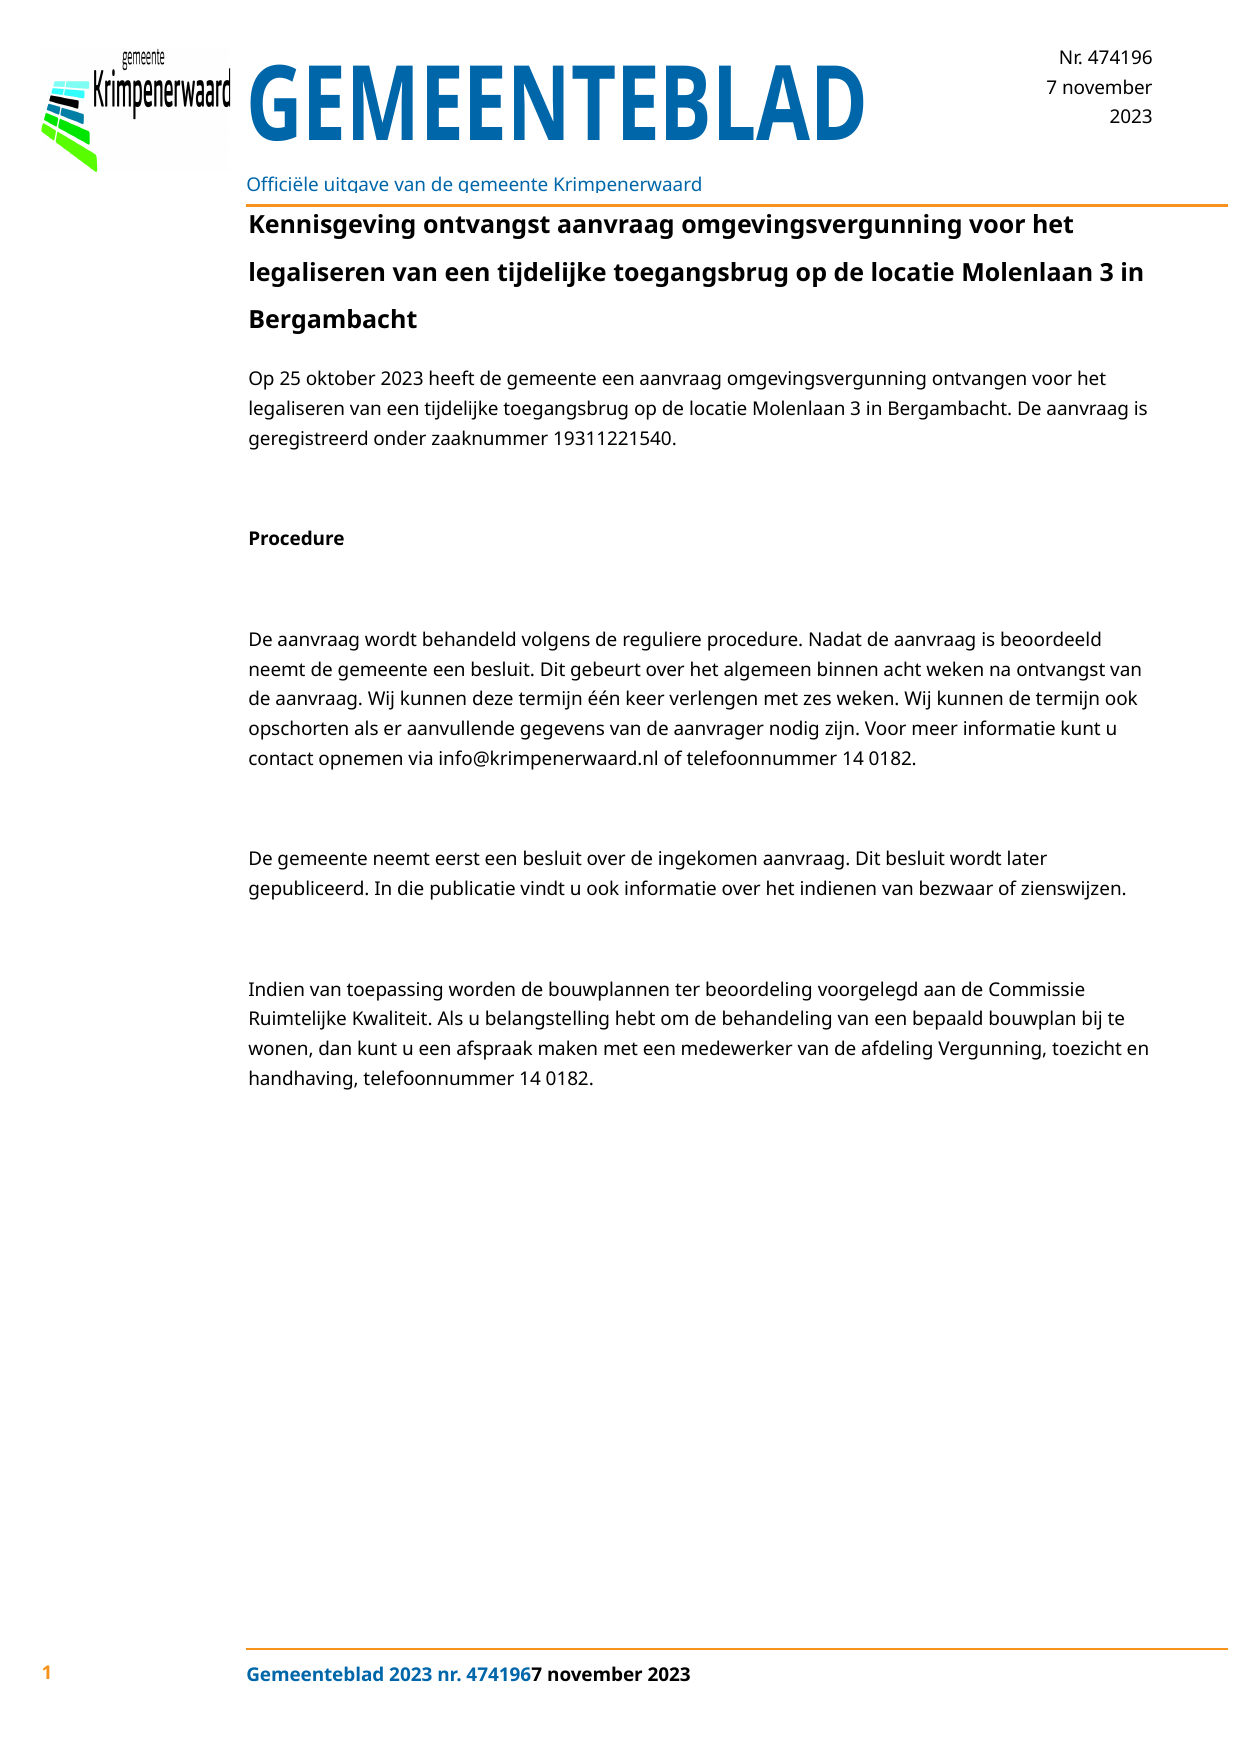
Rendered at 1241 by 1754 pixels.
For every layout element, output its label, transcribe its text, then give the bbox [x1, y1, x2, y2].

text Kennisgeving ontvangst aanvraag omgevingsvergunning voor het legaliseren van een tijdelijke toegangsbrug op de locatie Molenlaan 3 in Bergambacht [248, 207, 1152, 336]
text De aanvraag wordt behandeld volgens de reguliere procedure. Nadat de aanvraag is beoordeeld neemt de gemeente een besluit. Dit gebeurt over het algemeen binnen acht weken na ontvangst van de aanvraag. Wij kunnen deze termijn één keer verlengen met zes weken. Wij kunnen de termijn ook opschorten als er aanvullende gegevens van de aanvrager nodig zijn. Voor meer informatie kunt u contact opnemen via info@krimpenerwaard.nl of telefoonnummer 14 0182. [248, 626, 1152, 770]
text Procedure [248, 526, 1152, 551]
text Indien van toepassing worden de bouwplannen ter beoordeling voorgelegd aan de Commissie Ruimtelijke Kwaliteit. Als u belangstelling hebt om de behandeling van een bepaald bouwplan bij te wonen, dan kunt u een afspraak maken met een medewerker van de afdeling Vergunning, toezicht en handhaving, telefoonnummer 14 0182. [248, 976, 1152, 1090]
text De gemeente neemt eerst een besluit over de ingekomen aanvraag. Dit besluit wordt later gepubliceerd. In die publicatie vindt u ook informatie over het indienen van bezwaar of zienswijzen. [248, 846, 1152, 901]
text Op 25 oktober 2023 heeft de gemeente een aanvraag omgevingsvergunning ontvangen voor het legaliseren van een tijdelijke toegangsbrug op de locatie Molenlaan 3 in Bergambacht. De aanvraag is geregistreerd onder zaaknummer 19311221540. [248, 366, 1152, 450]
picture [41, 47, 231, 172]
